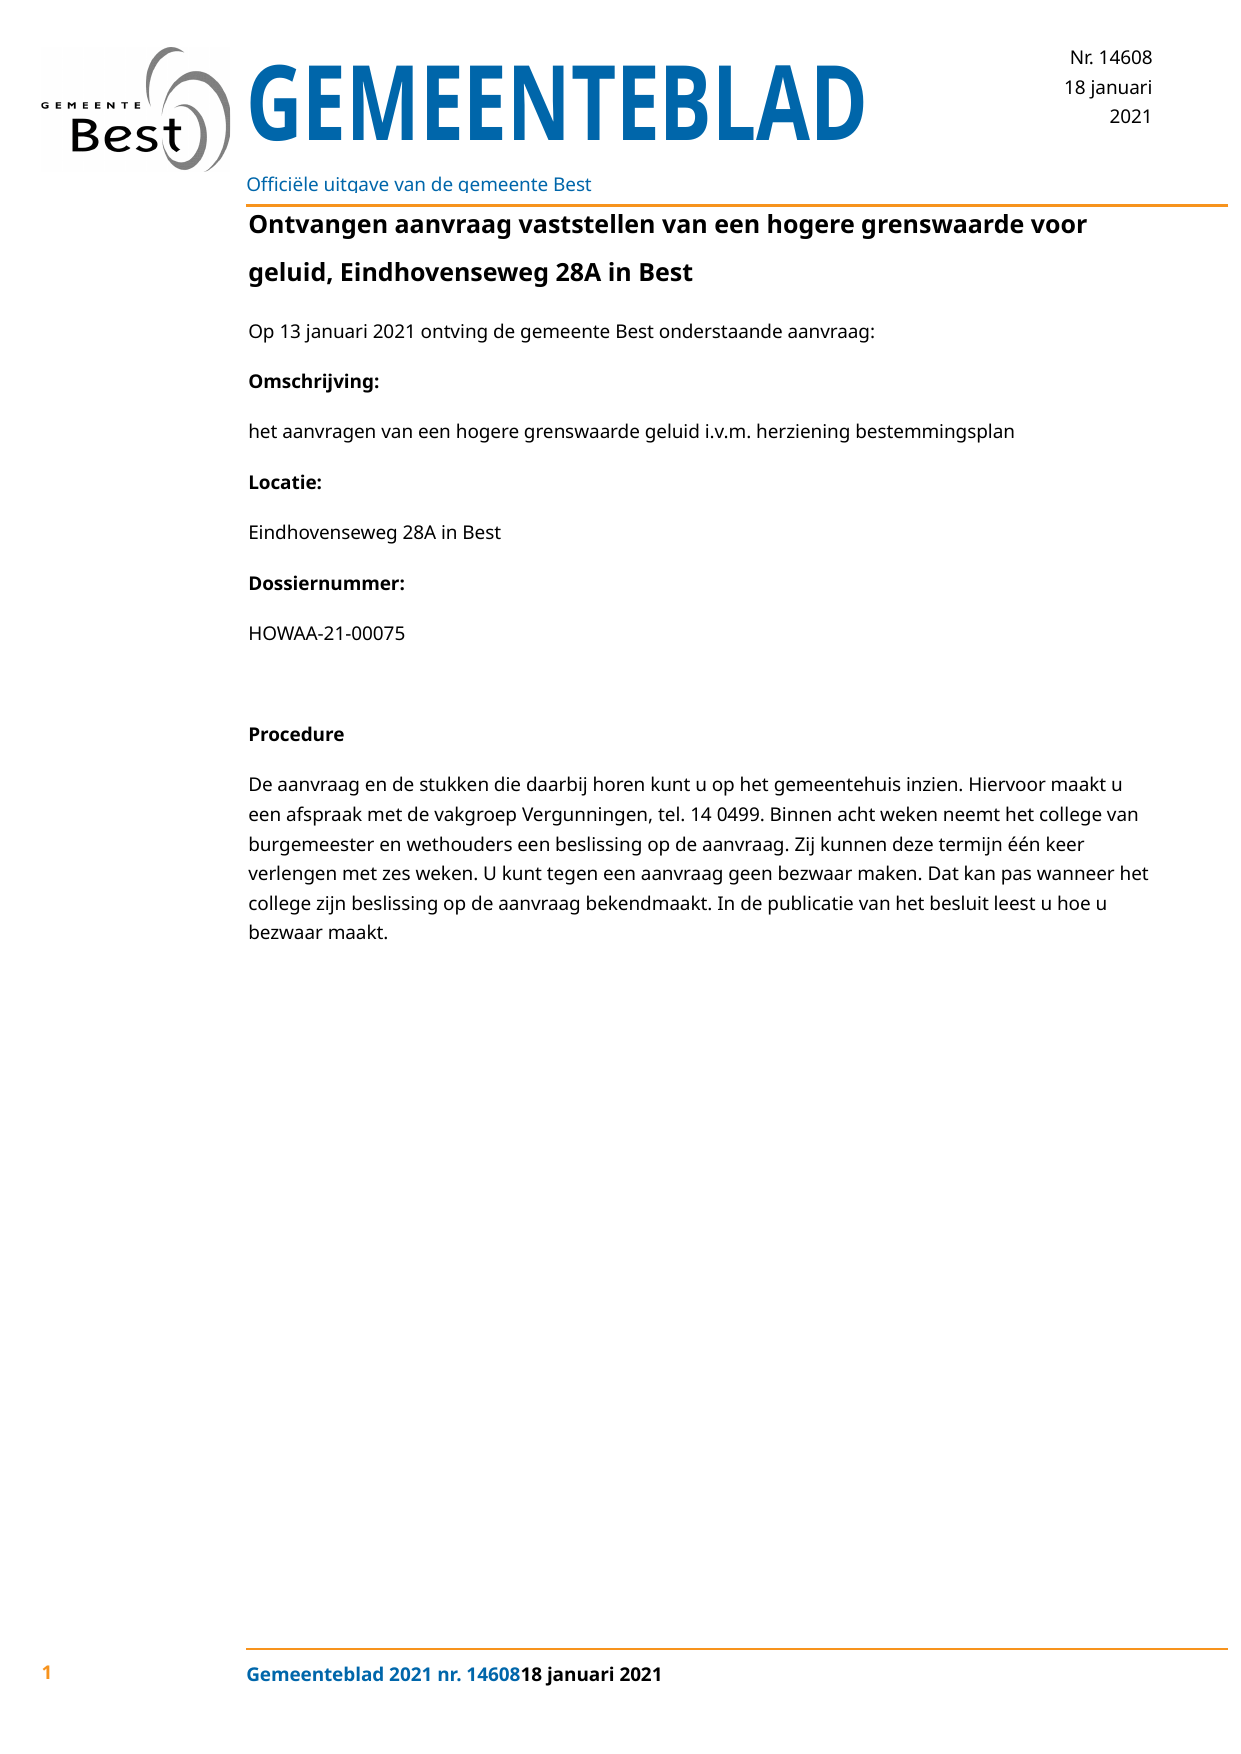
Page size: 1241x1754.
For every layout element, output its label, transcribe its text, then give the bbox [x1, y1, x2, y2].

text Locatie: [248, 469, 1152, 495]
picture [41, 47, 231, 172]
text Op 13 januari 2021 ontving de gemeente Best onderstaande aanvraag: [248, 318, 1152, 344]
text het aanvragen van een hogere grenswaarde geluid i.v.m. herziening bestemmingsplan [248, 419, 1152, 444]
text Eindhovenseweg 28A in Best [248, 519, 1152, 545]
text Dossiernummer: [248, 570, 1152, 596]
text Procedure [248, 721, 1152, 747]
text HOWAA-21-00075 [248, 620, 1152, 646]
text De aanvraag en de stukken die daarbij horen kunt u op het gemeentehuis inzien. Hiervoor maakt u een afspraak met de vakgroep Vergunningen, tel. 14 0499. Binnen acht weken neemt het college van burgemeester en wethouders een beslissing op de aanvraag. Zij kunnen deze termijn één keer verlengen met zes weken. U kunt tegen een aanvraag geen bezwaar maken. Dat kan pas wanneer het college zijn beslissing op de aanvraag bekendmaakt. In de publicatie van het besluit leest u hoe u bezwaar maakt. [248, 772, 1152, 945]
text Omschrijving: [248, 368, 1152, 394]
text Ontvangen aanvraag vaststellen van een hogere grenswaarde voor geluid, Eindhovenseweg 28A in Best [248, 207, 1152, 288]
